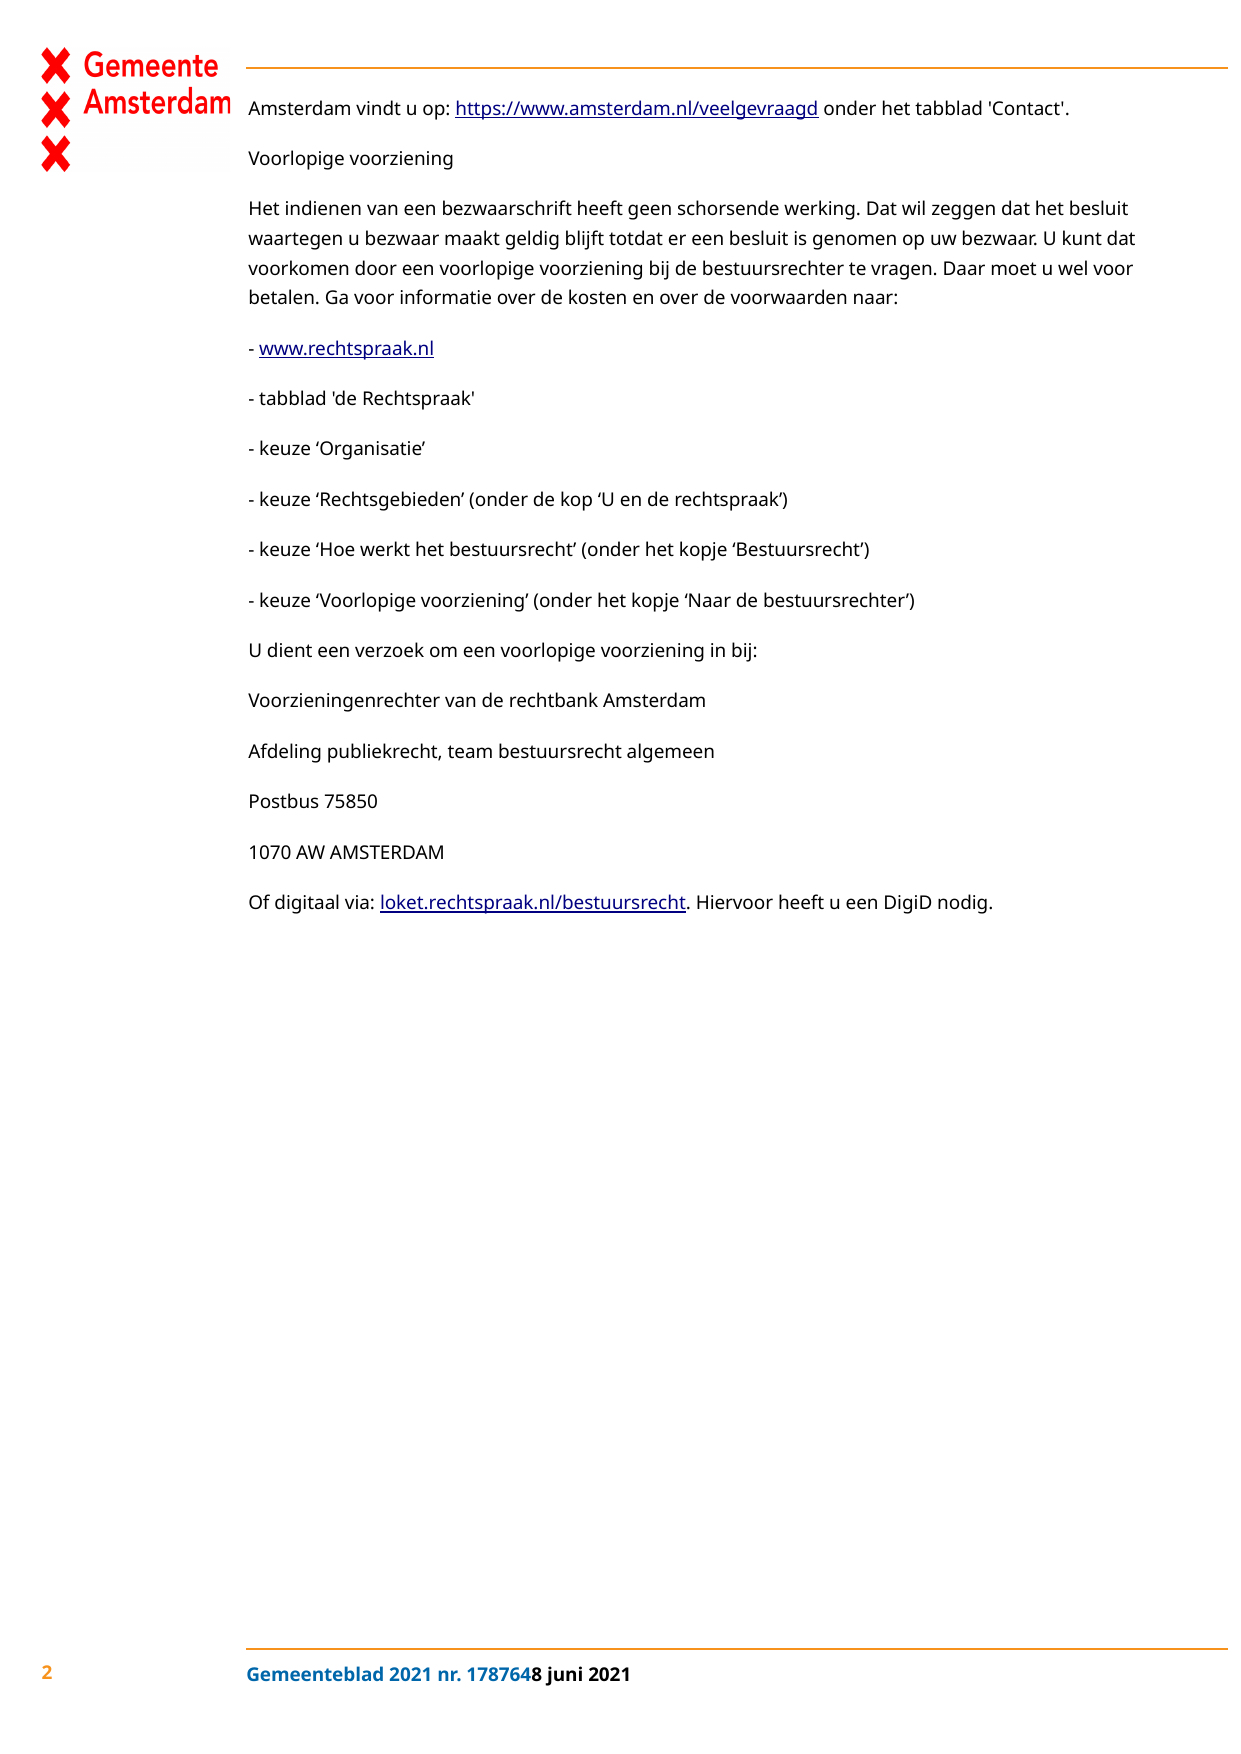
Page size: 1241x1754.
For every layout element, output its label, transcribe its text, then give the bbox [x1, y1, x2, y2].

text - keuze ‘Voorlopige voorziening’ (onder het kopje ‘Naar de bestuursrechter’) [248, 587, 1152, 613]
text Het indienen van een bezwaarschrift heeft geen schorsende werking. Dat wil zeggen dat het besluit waartegen u bezwaar maakt geldig blijft totdat er een besluit is genomen op uw bezwaar. U kunt dat voorkomen door een voorlopige voorziening bij de bestuursrechter te vragen. Daar moet u wel voor betalen. Ga voor informatie over de kosten en over de voorwaarden naar: [248, 196, 1152, 310]
text 1070 AW AMSTERDAM [248, 839, 1152, 865]
text Of digitaal via: loket.rechtspraak.nl/bestuursrecht. Hiervoor heeft u een DigiD nodig. [248, 889, 1152, 915]
text Amsterdam vindt u op: https://www.amsterdam.nl/veelgevraagd onder het tabblad 'Contact'. [248, 95, 1152, 121]
text Voorzieningenrechter van de rechtbank Amsterdam [248, 688, 1152, 713]
text U dient een verzoek om een voorlopige voorziening in bij: [248, 637, 1152, 663]
text - keuze ‘Organisatie’ [248, 436, 1152, 461]
text - www.rechtspraak.nl [248, 335, 1152, 361]
picture [41, 47, 231, 172]
text Afdeling publiekrecht, team bestuursrecht algemeen [248, 738, 1152, 764]
text Postbus 75850 [248, 788, 1152, 814]
text - keuze ‘Rechtsgebieden’ (onder de kop ‘U en de rechtspraak’) [248, 486, 1152, 512]
text Voorlopige voorziening [248, 145, 1152, 171]
text - keuze ‘Hoe werkt het bestuursrecht’ (onder het kopje ‘Bestuursrecht’) [248, 536, 1152, 562]
text - tabblad 'de Rechtspraak' [248, 385, 1152, 411]
